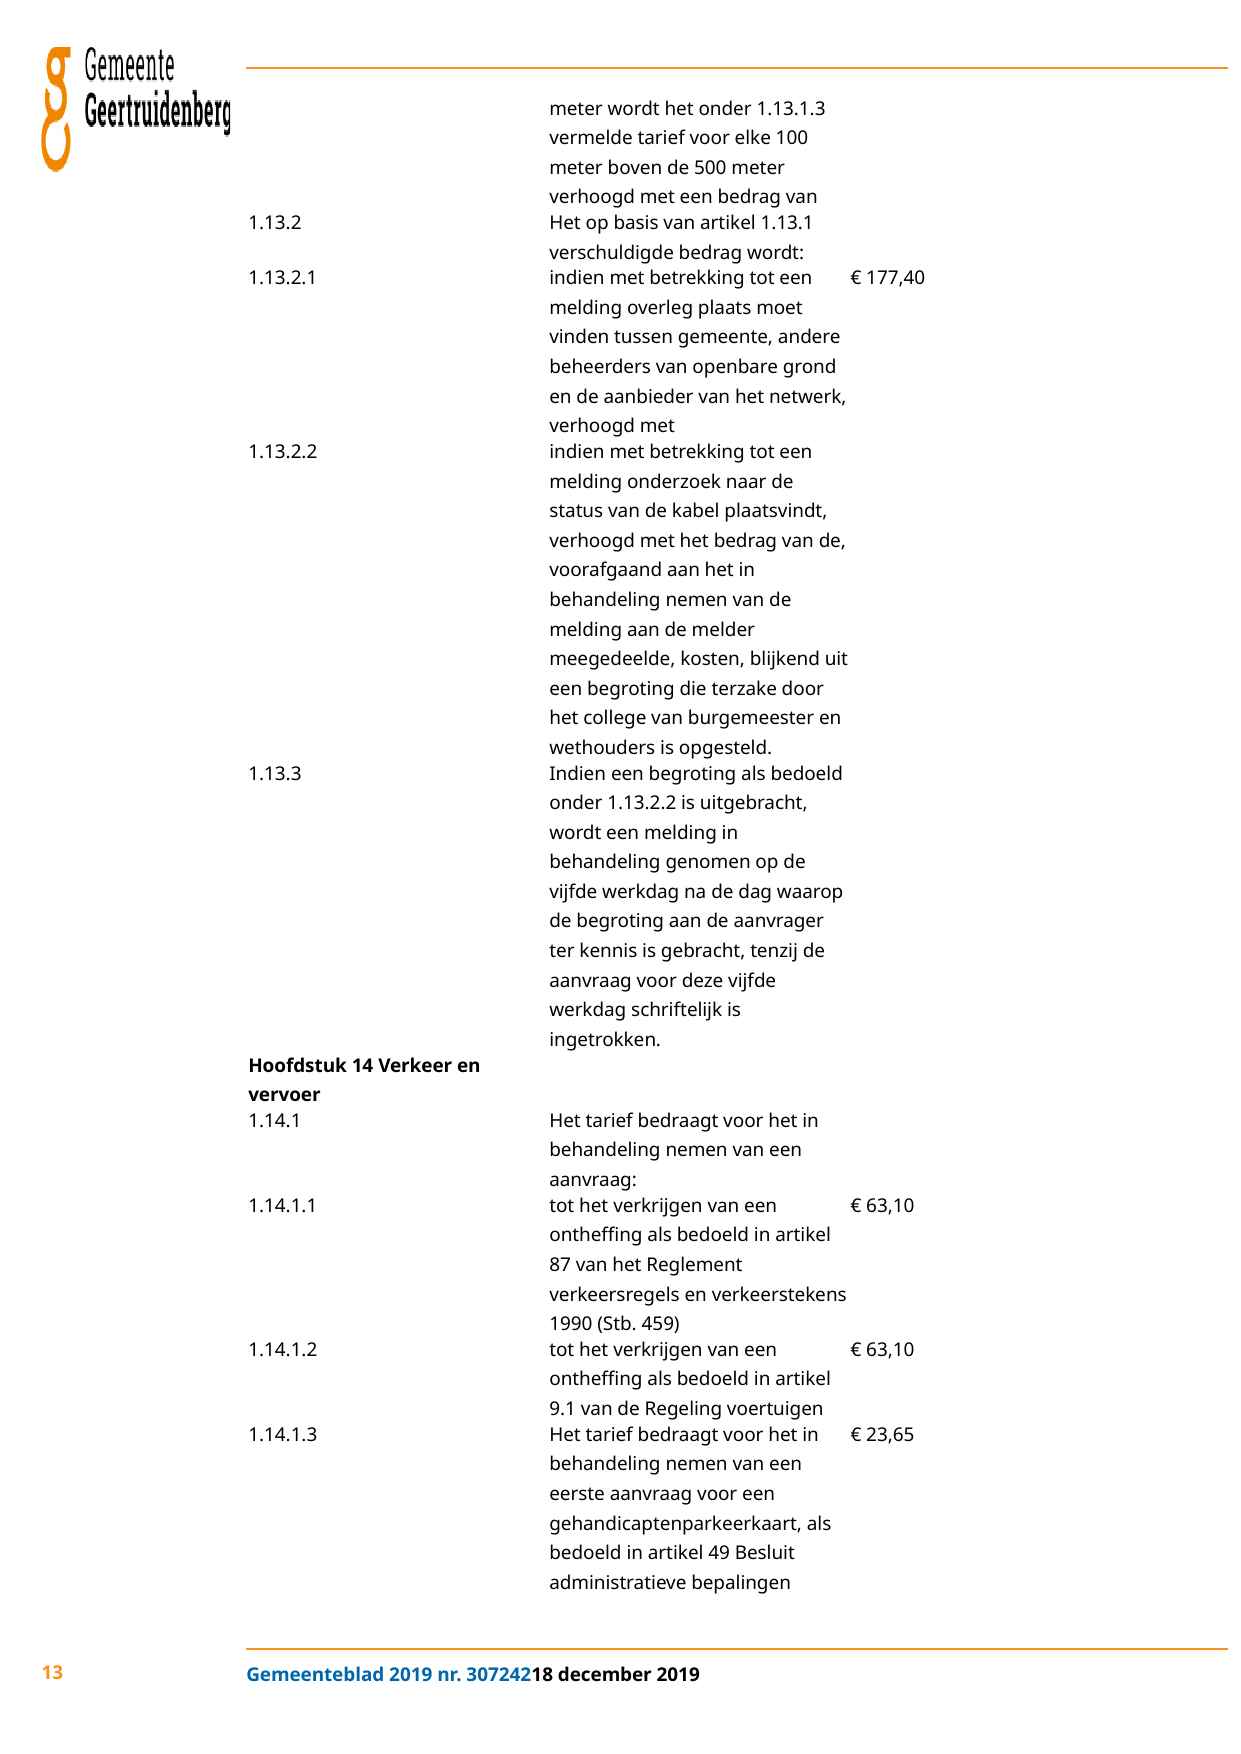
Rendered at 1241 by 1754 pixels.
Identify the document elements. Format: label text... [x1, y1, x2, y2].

table_cell 1.13.3 [248, 760, 549, 1052]
table_cell [850, 1107, 1152, 1192]
table_cell 1.13.2.2 [248, 438, 549, 760]
table_cell € 177,40 [850, 265, 1152, 438]
table_cell indien met betrekking tot een melding overleg plaats moet vinden tussen gemeente, andere beheerders van openbare grond en de aanbieder van het netwerk, verhoogd met [549, 265, 850, 438]
table_cell 1.13.2 [248, 209, 549, 264]
table_cell meter wordt het onder 1.13.1.3 vermelde tarief voor elke 100 meter boven de 500 meter verhoogd met een bedrag van [549, 95, 850, 209]
table_cell [850, 760, 1152, 1052]
table_cell Het tarief bedraagt voor het in behandeling nemen van een eerste aanvraag voor een gehandicaptenparkeerkaart, als bedoeld in artikel 49 Besluit administratieve bepalingen [549, 1421, 850, 1594]
table_cell [850, 95, 1152, 209]
table_cell tot het verkrijgen van een ontheffing als bedoeld in artikel 87 van het Reglement verkeersregels en verkeerstekens 1990 (Stb. 459) [549, 1192, 850, 1336]
table_cell 1.13.2.1 [248, 265, 549, 438]
table_cell indien met betrekking tot een melding onderzoek naar de status van de kabel plaatsvindt, verhoogd met het bedrag van de, voorafgaand aan het in behandeling nemen van de melding aan de melder meegedeelde, kosten, blijkend uit een begroting die terzake door het college van burgemeester en wethouders is opgesteld. [549, 438, 850, 760]
table_cell Het tarief bedraagt voor het in behandeling nemen van een aanvraag: [549, 1107, 850, 1192]
table_cell € 63,10 [850, 1336, 1152, 1421]
table_cell Hoofdstuk 14 Verkeer en vervoer [248, 1052, 549, 1107]
table_cell [850, 209, 1152, 264]
table_cell Het op basis van artikel 1.13.1 verschuldigde bedrag wordt: [549, 209, 850, 264]
table_cell [850, 438, 1152, 760]
table_cell tot het verkrijgen van een ontheffing als bedoeld in artikel 9.1 van de Regeling voertuigen [549, 1336, 850, 1421]
table_cell 1.14.1 [248, 1107, 549, 1192]
table_cell € 63,10 [850, 1192, 1152, 1336]
picture [41, 47, 231, 172]
table_cell [248, 95, 549, 209]
table_cell € 23,65 [850, 1421, 1152, 1594]
table_cell 1.14.1.2 [248, 1336, 549, 1421]
table_cell 1.14.1.3 [248, 1421, 549, 1594]
table_cell Indien een begroting als bedoeld onder 1.13.2.2 is uitgebracht, wordt een melding in behandeling genomen op de vijfde werkdag na de dag waarop de begroting aan de aanvrager ter kennis is gebracht, tenzij de aanvraag voor deze vijfde werkdag schriftelijk is ingetrokken. [549, 760, 850, 1052]
table_cell 1.14.1.1 [248, 1192, 549, 1336]
